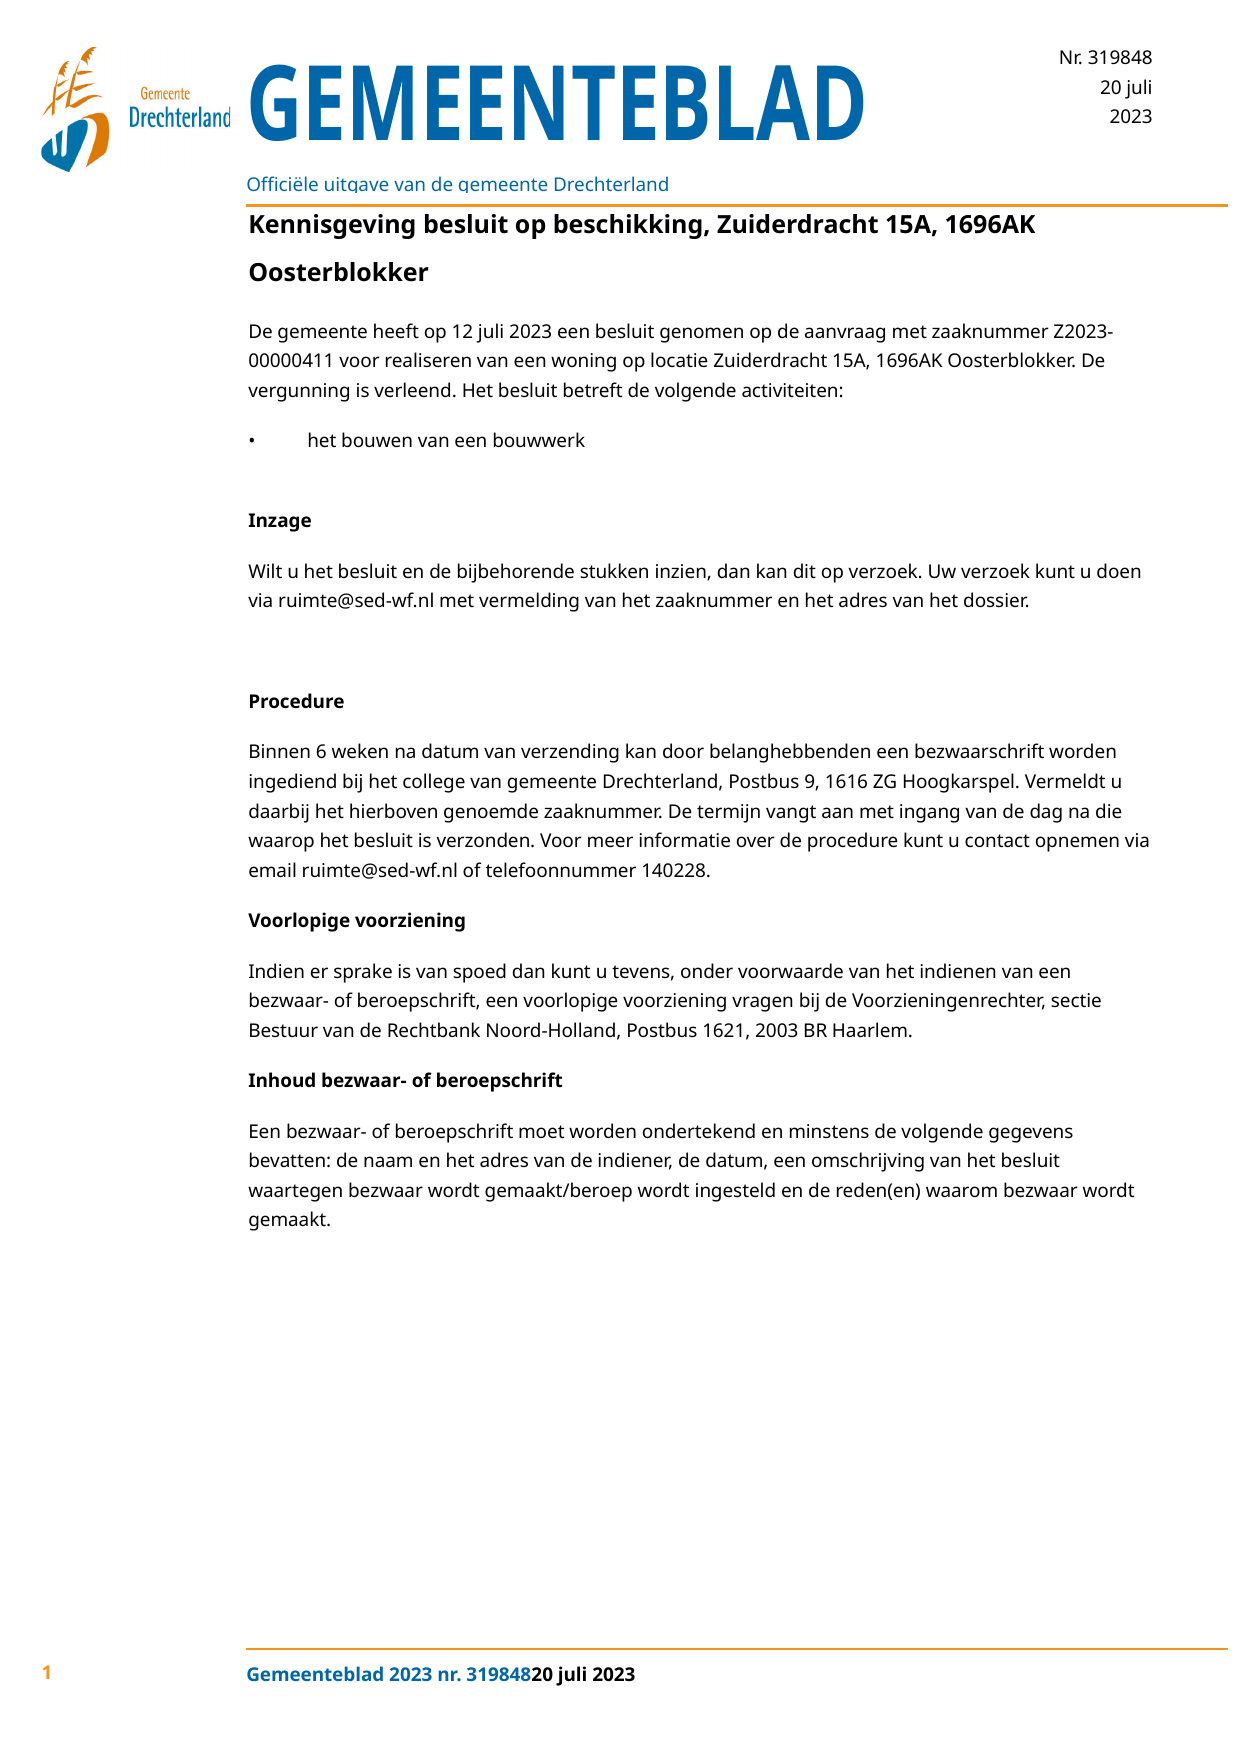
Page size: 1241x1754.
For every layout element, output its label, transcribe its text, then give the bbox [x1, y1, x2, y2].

list het bouwen van een bouwwerk [248, 427, 1152, 453]
picture [226, 115, 231, 124]
text Voorlopige voorziening [248, 907, 1152, 933]
text Inhoud bezwaar- of beroepschrift [248, 1067, 1152, 1093]
picture [41, 47, 231, 172]
text Kennisgeving besluit op beschikking, Zuiderdracht 15A, 1696AK Oosterblokker [248, 207, 1152, 288]
text Binnen 6 weken na datum van verzending kan door belanghebbenden een bezwaarschrift worden ingediend bij het college van gemeente Drechterland, Postbus 9, 1616 ZG Hoogkarspel. Vermeldt u daarbij het hierboven genoemde zaaknummer. De termijn vangt aan met ingang van de dag na die waarop het besluit is verzonden. Voor meer informatie over de procedure kunt u contact opnemen via email ruimte@sed-wf.nl of telefoonnummer 140228. [248, 739, 1152, 883]
text Indien er sprake is van spoed dan kunt u tevens, onder voorwaarde van het indienen van een bezwaar- of beroepschrift, een voorlopige voorziening vragen bij de Voorzieningenrechter, sectie Bestuur van de Rechtbank Noord-Holland, Postbus 1621, 2003 BR Haarlem. [248, 958, 1152, 1043]
text De gemeente heeft op 12 juli 2023 een besluit genomen op de aanvraag met zaaknummer Z2023-00000411 voor realiseren van een woning op locatie Zuiderdracht 15A, 1696AK Oosterblokker. De vergunning is verleend. Het besluit betreft de volgende activiteiten: [248, 318, 1152, 403]
text Inzage [248, 507, 1152, 533]
text Procedure [248, 688, 1152, 714]
text Wilt u het besluit en de bijbehorende stukken inzien, dan kan dit op verzoek. Uw verzoek kunt u doen via ruimte@sed-wf.nl met vermelding van het zaaknummer en het adres van het dossier. [248, 558, 1152, 613]
picture [41, 158, 64, 172]
text Een bezwaar- of beroepschrift moet worden ondertekend en minstens de volgende gegevens bevatten: de naam en het adres van de indiener, de datum, een omschrijving van het besluit waartegen bezwaar wordt gemaakt/beroep wordt ingesteld en de reden(en) waarom bezwaar wordt gemaakt. [248, 1118, 1152, 1232]
